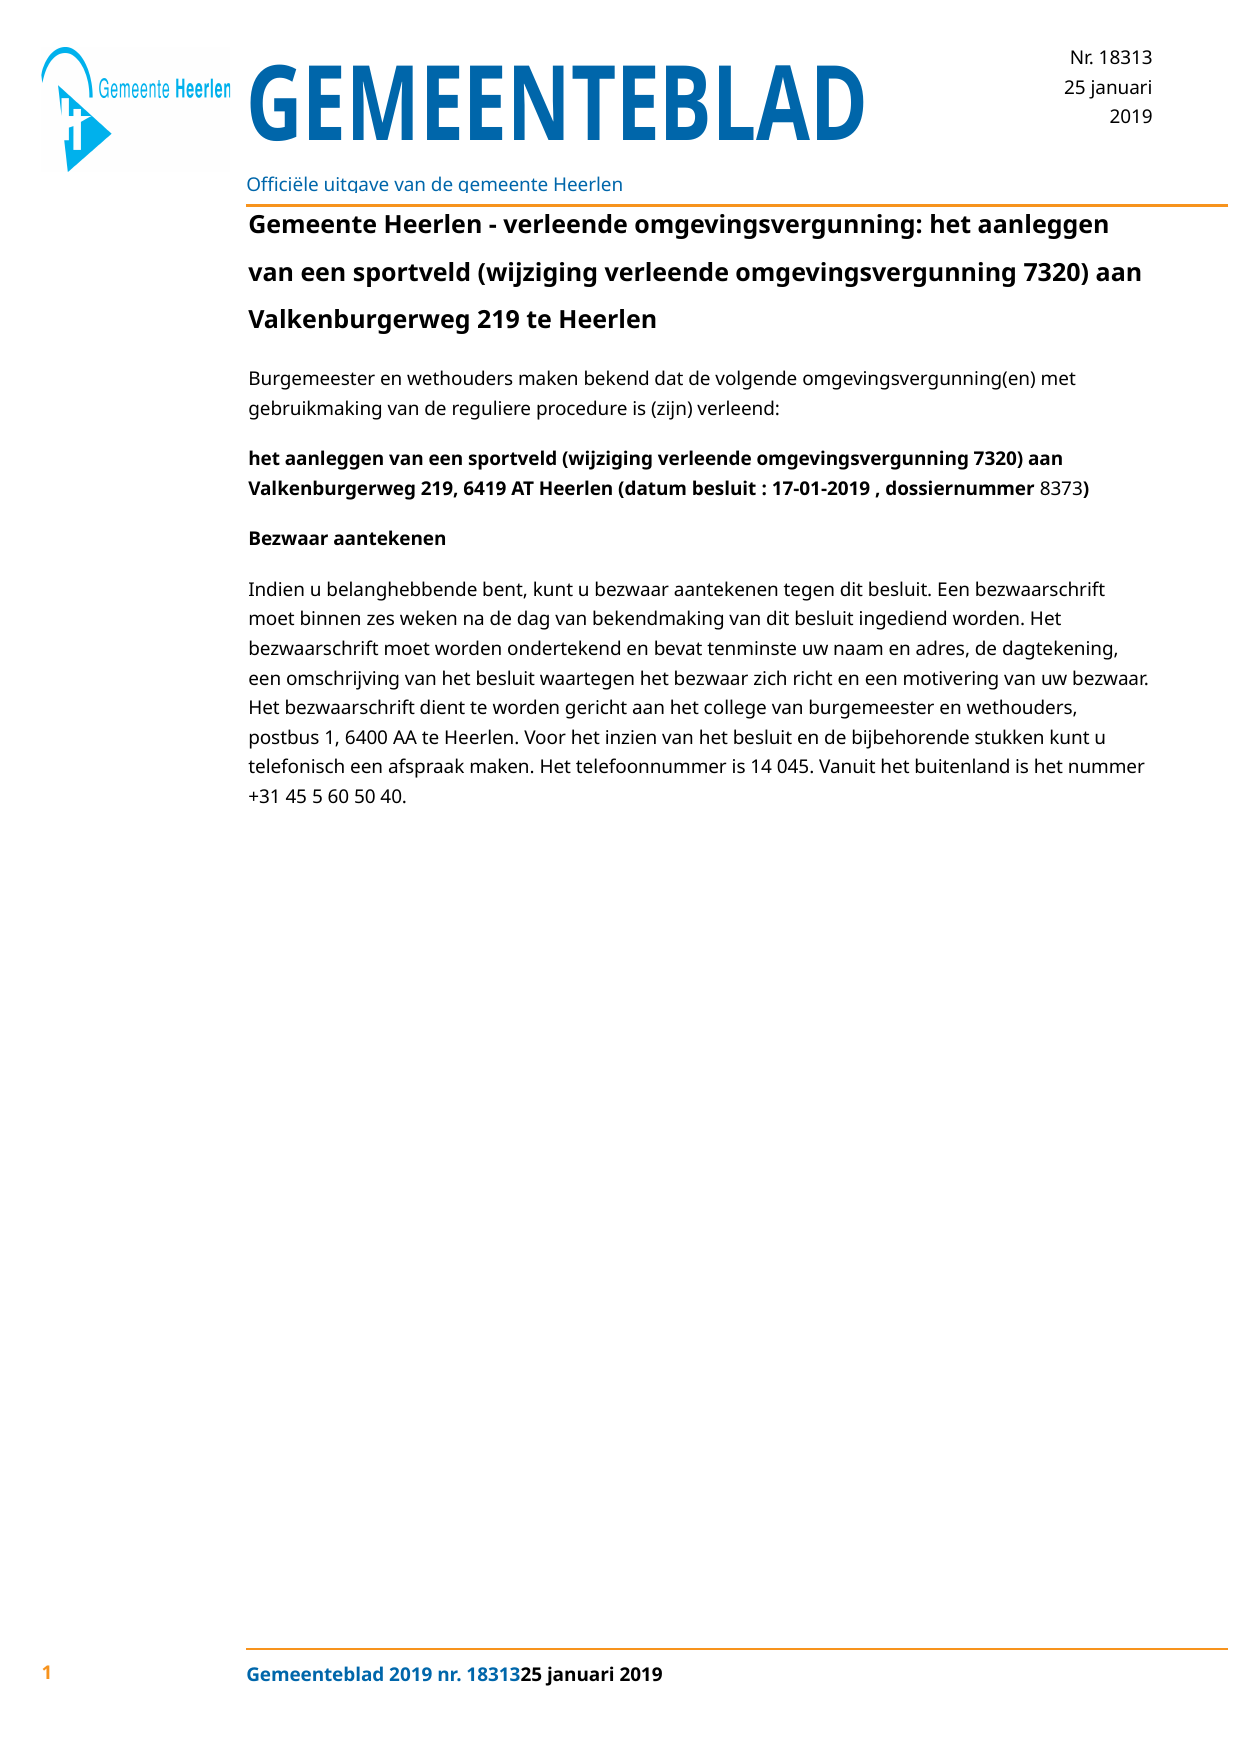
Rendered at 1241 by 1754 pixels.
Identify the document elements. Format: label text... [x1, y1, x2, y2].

picture [41, 47, 58, 70]
text Burgemeester en wethouders maken bekend dat de volgende omgevingsvergunning(en) met gebruikmaking van de reguliere procedure is (zijn) verleend: [248, 366, 1152, 421]
picture [41, 47, 231, 172]
text Gemeente Heerlen - verleende omgevingsvergunning: het aanleggen van een sportveld (wijziging verleende omgevingsvergunning 7320) aan Valkenburgerweg 219 te Heerlen [248, 207, 1152, 336]
text het aanleggen van een sportveld (wijziging verleende omgevingsvergunning 7320) aan Valkenburgerweg 219, 6419 AT Heerlen (datum besluit : 17-01-2019 , dossiernummer 8373) [248, 446, 1152, 501]
text Indien u belanghebbende bent, kunt u bezwaar aantekenen tegen dit besluit. Een bezwaarschrift moet binnen zes weken na de dag van bekendmaking van dit besluit ingediend worden. Het bezwaarschrift moet worden ondertekend en bevat tenminste uw naam en adres, de dagtekening, een omschrijving van het besluit waartegen het bezwaar zich richt en een motivering van uw bezwaar. Het bezwaarschrift dient te worden gericht aan het college van burgemeester en wethouders, postbus 1, 6400 AA te Heerlen. Voor het inzien van het besluit en de bijbehorende stukken kunt u telefonisch een afspraak maken. Het telefoonnummer is 14 045. Vanuit het buitenland is het nummer +31 45 5 60 50 40. [248, 576, 1152, 809]
text Bezwaar aantekenen [248, 526, 1152, 551]
